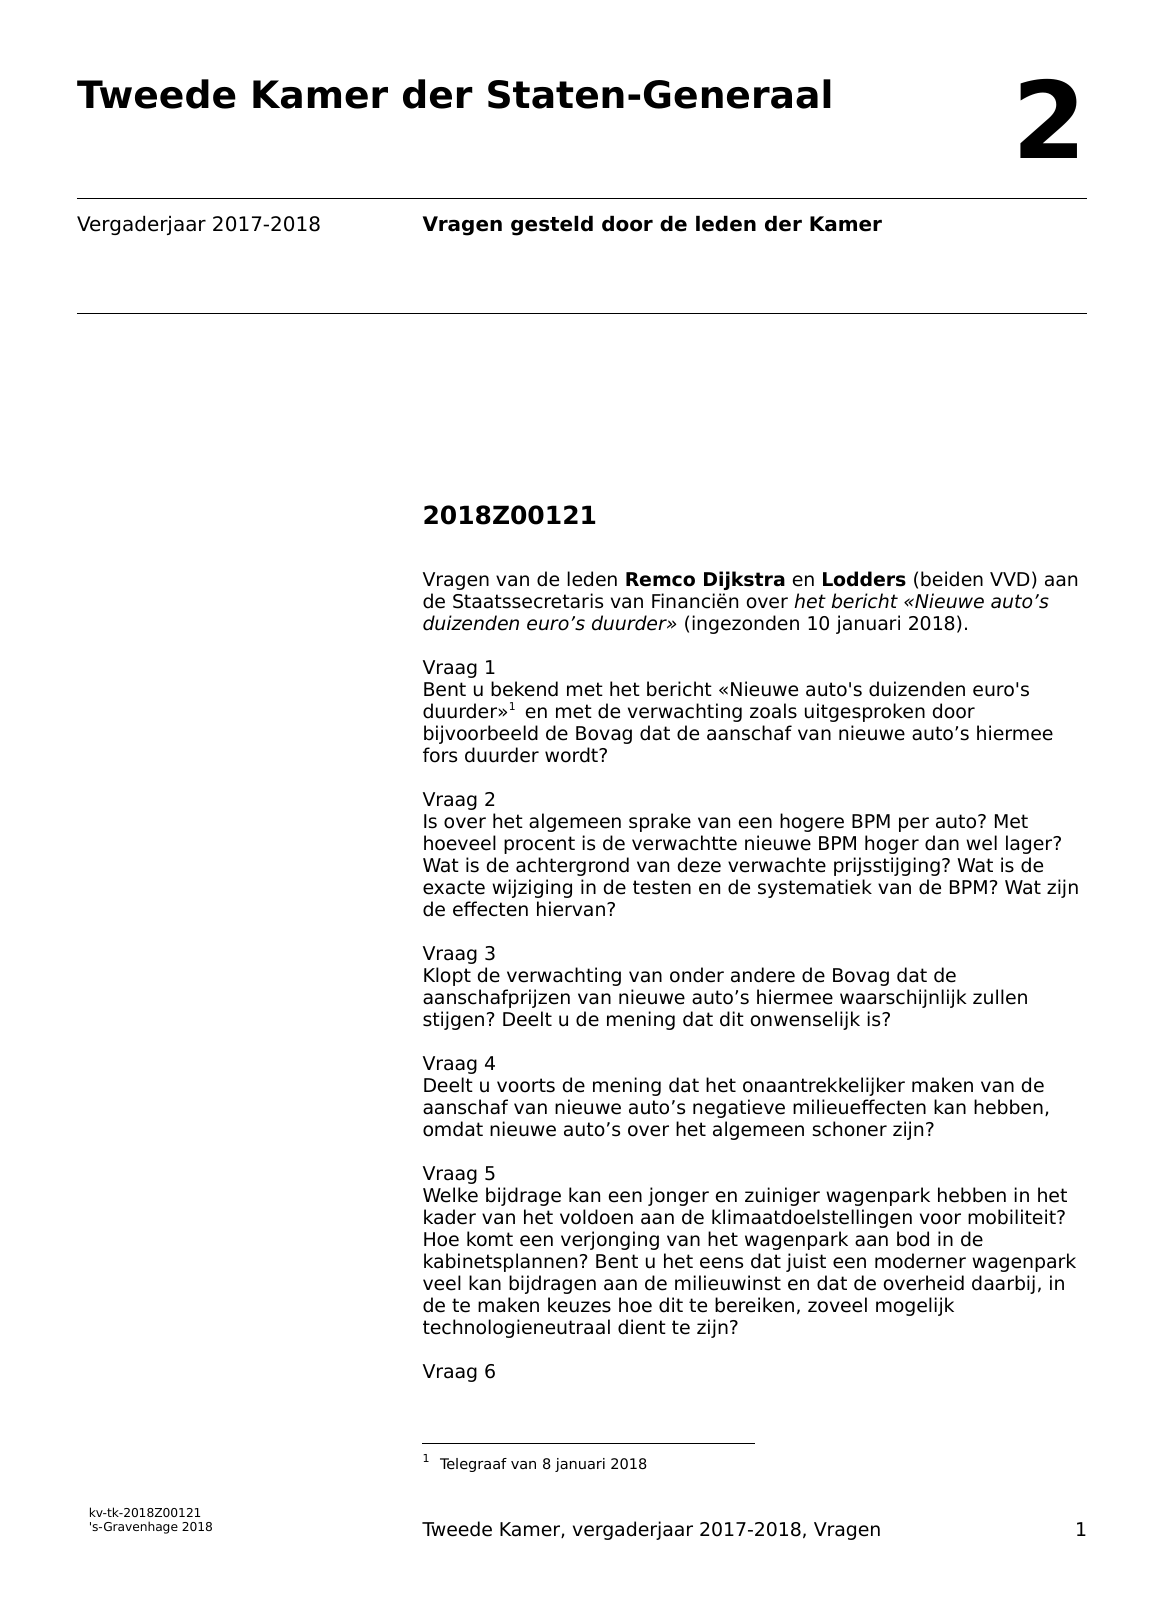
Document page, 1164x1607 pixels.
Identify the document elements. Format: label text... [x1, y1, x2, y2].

text Vraag 5 [422, 1163, 1087, 1185]
text Vragen van de leden Remco Dijkstra en Lodders (beiden VVD) aan de Staatssecretaris van Financiën over het bericht «Nieuwe auto’s duizenden euro’s duurder» (ingezonden 10 januari 2018). [422, 569, 1087, 635]
table_cell Vragen gesteld door de leden der Kamer [422, 199, 1087, 313]
table_header Tweede Kamer der Staten-Generaal [77, 59, 886, 198]
text Vraag 1 [422, 657, 1087, 679]
text Klopt de verwachting van onder andere de Bovag dat de aanschafprijzen van nieuwe auto’s hiermee waarschijnlijk zullen stijgen? Deelt u de mening dat dit onwenselijk is? [422, 965, 1087, 1031]
text Vraag 6 [422, 1361, 1087, 1383]
text Deelt u voorts de mening dat het onaantrekkelijker maken van de aanschaf van nieuwe auto’s negatieve milieueffecten kan hebben, omdat nieuwe auto’s over het algemeen schoner zijn? [422, 1075, 1087, 1141]
text 2018Z00121 [422, 501, 1087, 531]
table_cell Vergaderjaar 2017-2018 [77, 199, 422, 313]
text Bent u bekend met het bericht «Nieuwe auto's duizenden euro's duurder» en met de verwachting zoals uitgesproken door bijvoorbeeld de Bovag dat de aanschaf van nieuwe auto’s hiermee fors duurder wordt? [422, 679, 1087, 767]
text Is over het algemeen sprake van een hogere BPM per auto? Met hoeveel procent is de verwachtte nieuwe BPM hoger dan wel lager? Wat is de achtergrond van deze verwachte prijsstijging? Wat is de exacte wijziging in de testen en de systematiek van de BPM? Wat zijn de effecten hiervan? [422, 811, 1087, 921]
table_header 2 [886, 59, 1087, 198]
text 's-Gravenhage 2018 [88, 1520, 323, 1534]
text Vraag 4 [422, 1053, 1087, 1075]
text Vraag 2 [422, 789, 1087, 811]
text Vraag 3 [422, 943, 1087, 965]
text Telegraaf van 8 januari 2018 [422, 1452, 1087, 1474]
text kv-tk-2018Z00121 [88, 1506, 323, 1520]
text Welke bijdrage kan een jonger en zuiniger wagenpark hebben in het kader van het voldoen aan de klimaatdoelstellingen voor mobiliteit? Hoe komt een verjonging van het wagenpark aan bod in de kabinetsplannen? Bent u het eens dat juist een moderner wagenpark veel kan bijdragen aan de milieuwinst en dat de overheid daarbij, in de te maken keuzes hoe dit te bereiken, zoveel mogelijk technologieneutraal dient te zijn? [422, 1185, 1087, 1339]
